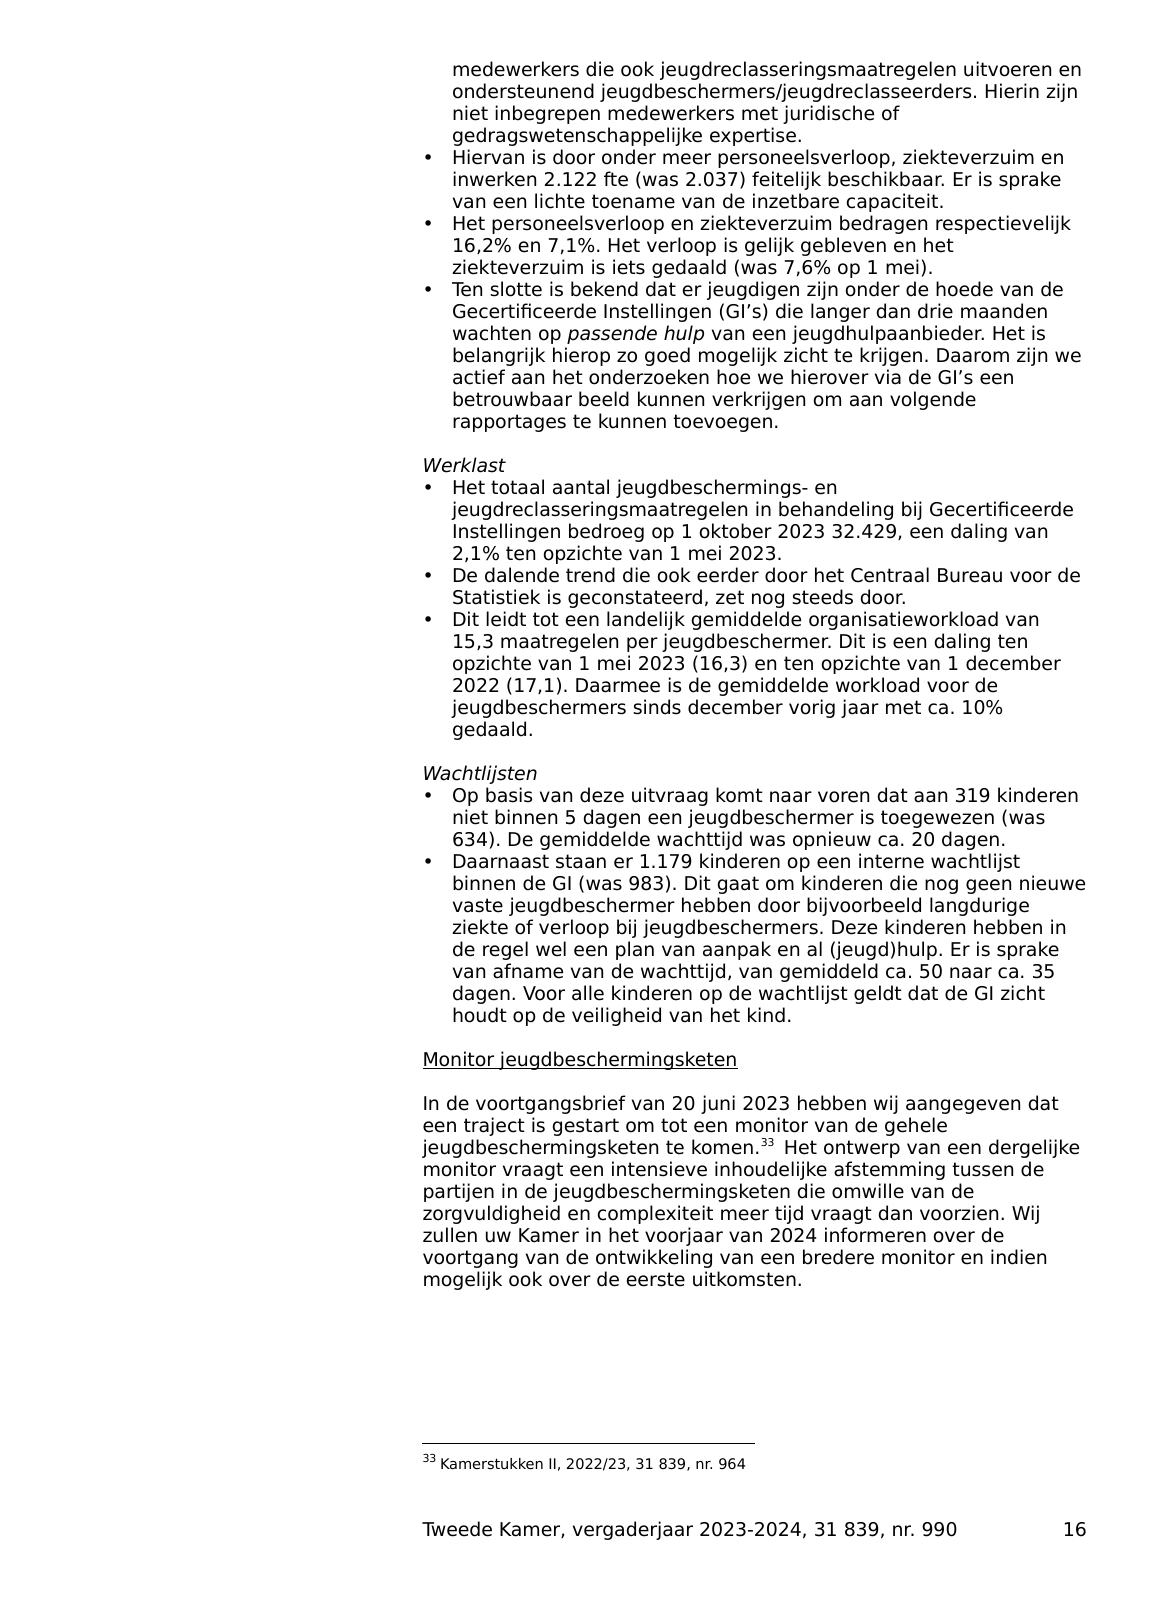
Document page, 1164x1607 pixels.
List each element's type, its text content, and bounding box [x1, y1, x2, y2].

text • Ten slotte is bekend dat er jeugdigen zijn onder de hoede van de Gecertificeerde Instellingen (GI’s) die langer dan drie maanden wachten op passende hulp van een jeugdhulpaanbieder. Het is belangrijk hierop zo goed mogelijk zicht te krijgen. Daarom zijn we actief aan het onderzoeken hoe we hierover via de GI’s een betrouwbaar beeld kunnen verkrijgen om aan volgende rapportages te kunnen toevoegen. [422, 279, 1087, 433]
text • Het personeelsverloop en ziekteverzuim bedragen respectievelijk 16,2% en 7,1%. Het verloop is gelijk gebleven en het ziekteverzuim is iets gedaald (was 7,6% op 1 mei). [422, 213, 1087, 279]
subtitle Werklast [422, 455, 1087, 477]
text • Dit leidt tot een landelijk gemiddelde organisatieworkload van 15,3 maatregelen per jeugdbeschermer. Dit is een daling ten opzichte van 1 mei 2023 (16,3) en ten opzichte van 1 december 2022 (17,1). Daarmee is de gemiddelde workload voor de jeugdbeschermers sinds december vorig jaar met ca. 10% gedaald. [422, 609, 1087, 741]
subtitle Wachtlijsten [422, 763, 1087, 785]
text • Daarnaast staan er 1.179 kinderen op een interne wachtlijst binnen de GI (was 983). Dit gaat om kinderen die nog geen nieuwe vaste jeugdbeschermer hebben door bijvoorbeeld langdurige ziekte of verloop bij jeugdbeschermers. Deze kinderen hebben in de regel wel een plan van aanpak en al (jeugd)hulp. Er is sprake van afname van de wachttijd, van gemiddeld ca. 50 naar ca. 35 dagen. Voor alle kinderen op de wachtlijst geldt dat de GI zicht houdt op de veiligheid van het kind. [422, 851, 1087, 1027]
text • Hiervan is door onder meer personeelsverloop, ziekteverzuim en inwerken 2.122 fte (was 2.037) feitelijk beschikbaar. Er is sprake van een lichte toename van de inzetbare capaciteit. [422, 147, 1087, 213]
text Kamerstukken II, 2022/23, 31 839, nr. 964 [422, 1452, 1087, 1474]
subtitle Monitor jeugdbeschermingsketen [422, 1049, 1087, 1071]
text • De dalende trend die ook eerder door het Centraal Bureau voor de Statistiek is geconstateerd, zet nog steeds door. [422, 565, 1087, 609]
text medewerkers die ook jeugdreclasseringsmaatregelen uitvoeren en ondersteunend jeugdbeschermers/jeugdreclasseerders. Hierin zijn niet inbegrepen medewerkers met juridische of gedragswetenschappelijke expertise. [422, 59, 1087, 147]
text • Op basis van deze uitvraag komt naar voren dat aan 319 kinderen niet binnen 5 dagen een jeugdbeschermer is toegewezen (was 634). De gemiddelde wachttijd was opnieuw ca. 20 dagen. [422, 785, 1087, 851]
text • Het totaal aantal jeugdbeschermings- en jeugdreclasseringsmaatregelen in behandeling bij Gecertificeerde Instellingen bedroeg op 1 oktober 2023 32.429, een daling van 2,1% ten opzichte van 1 mei 2023. [422, 477, 1087, 565]
text In de voortgangsbrief van 20 juni 2023 hebben wij aangegeven dat een traject is gestart om tot een monitor van de gehele jeugdbeschermingsketen te komen. Het ontwerp van een dergelijke monitor vraagt een intensieve inhoudelijke afstemming tussen de partijen in de jeugdbeschermingsketen die omwille van de zorgvuldigheid en complexiteit meer tijd vraagt dan voorzien. Wij zullen uw Kamer in het voorjaar van 2024 informeren over de voortgang van de ontwikkeling van een bredere monitor en indien mogelijk ook over de eerste uitkomsten. [422, 1093, 1087, 1291]
